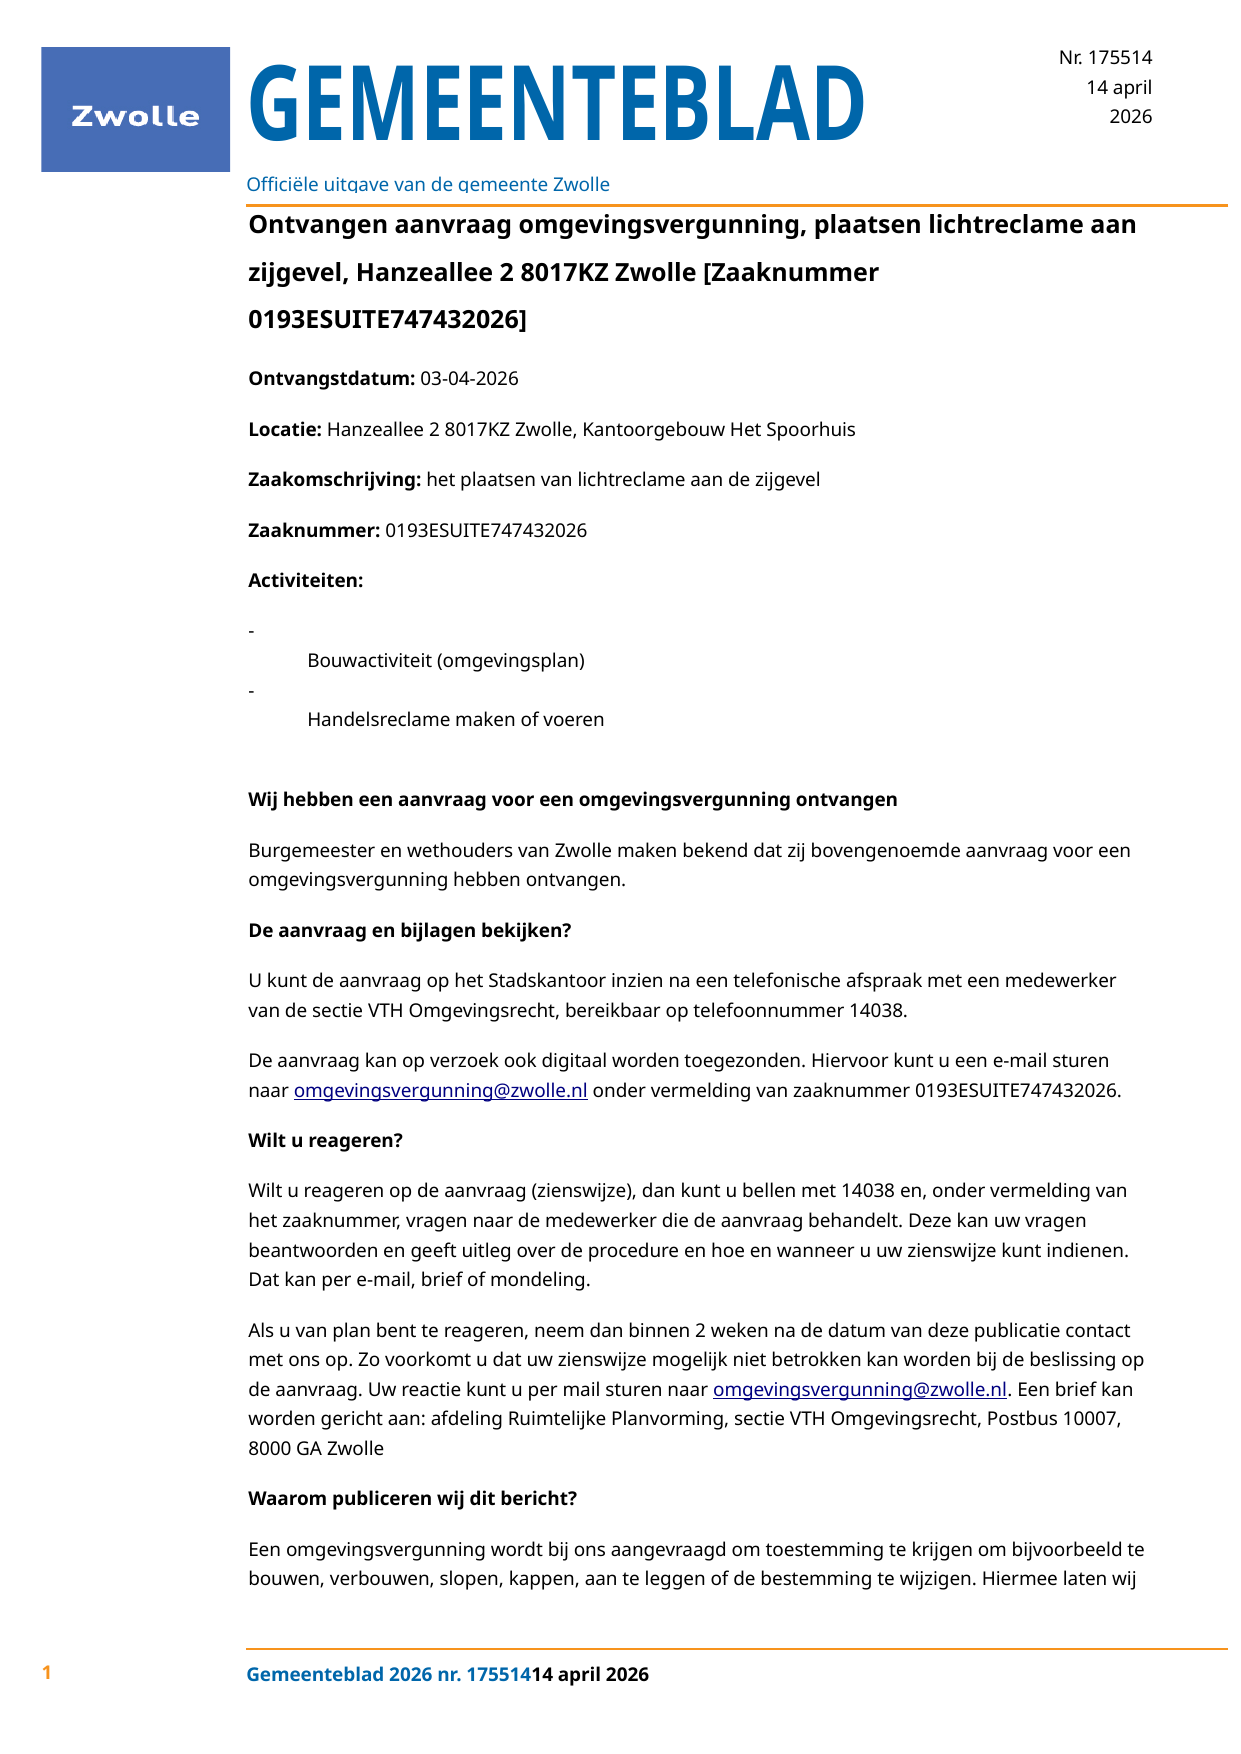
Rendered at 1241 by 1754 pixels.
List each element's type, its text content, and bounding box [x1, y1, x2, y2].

text Zaakomschrijving: het plaatsen van lichtreclame aan de zijgevel [248, 466, 1152, 492]
text Ontvangstdatum: 03-04-2026 [248, 366, 1152, 391]
picture [41, 47, 231, 172]
text Locatie: Hanzeallee 2 8017KZ Zwolle, Kantoorgebouw Het Spoorhuis [248, 416, 1152, 442]
text U kunt de aanvraag op het Stadskantoor inzien na een telefonische afspraak met een medewerker van de sectie VTH Omgevingsrecht, bereikbaar op telefoonnummer 14038. [248, 967, 1152, 1022]
text Burgemeester en wethouders van Zwolle maken bekend dat zij bovengenoemde aanvraag voor een omgevingsvergunning hebben ontvangen. [248, 837, 1152, 892]
list Handelsreclame maken of voeren [248, 706, 1152, 732]
text Activiteiten: [248, 567, 1152, 593]
text Ontvangen aanvraag omgevingsvergunning, plaatsen lichtreclame aan zijgevel, Hanzeallee 2 8017KZ Zwolle [Zaaknummer 0193ESUITE747432026] [248, 207, 1152, 336]
list Bouwactiviteit (omgevingsplan) [248, 647, 1152, 673]
text Wij hebben een aanvraag voor een omgevingsvergunning ontvangen [248, 786, 1152, 812]
text Zaaknummer: 0193ESUITE747432026 [248, 517, 1152, 542]
text Als u van plan bent te reageren, neem dan binnen 2 weken na de datum van deze publicatie contact met ons op. Zo voorkomt u dat uw zienswijze mogelijk niet betrokken kan worden bij de beslissing op de aanvraag. Uw reactie kunt u per mail sturen naar omgevingsvergunning@zwolle.nl. Een brief kan worden gericht aan: afdeling Ruimtelijke Planvorming, sectie VTH Omgevingsrecht, Postbus 10007, 8000 GA Zwolle [248, 1317, 1152, 1461]
text De aanvraag en bijlagen bekijken? [248, 917, 1152, 942]
text De aanvraag kan op verzoek ook digitaal worden toegezonden. Hiervoor kunt u een e-mail sturen naar omgevingsvergunning@zwolle.nl onder vermelding van zaaknummer 0193ESUITE747432026. [248, 1047, 1152, 1102]
text Wilt u reageren? [248, 1127, 1152, 1153]
text Waarom publiceren wij dit bericht? [248, 1486, 1152, 1511]
text Een omgevingsvergunning wordt bij ons aangevraagd om toestemming te krijgen om bijvoorbeeld te bouwen, verbouwen, slopen, kappen, aan te leggen of de bestemming te wijzigen. Hiermee laten wij [248, 1536, 1152, 1591]
text Wilt u reageren op de aanvraag (zienswijze), dan kunt u bellen met 14038 en, onder vermelding van het zaaknummer, vragen naar de medewerker die de aanvraag behandelt. Deze kan uw vragen beantwoorden en geeft uitleg over de procedure en hoe en wanneer u uw zienswijze kunt indienen. Dat kan per e-mail, brief of mondeling. [248, 1178, 1152, 1292]
